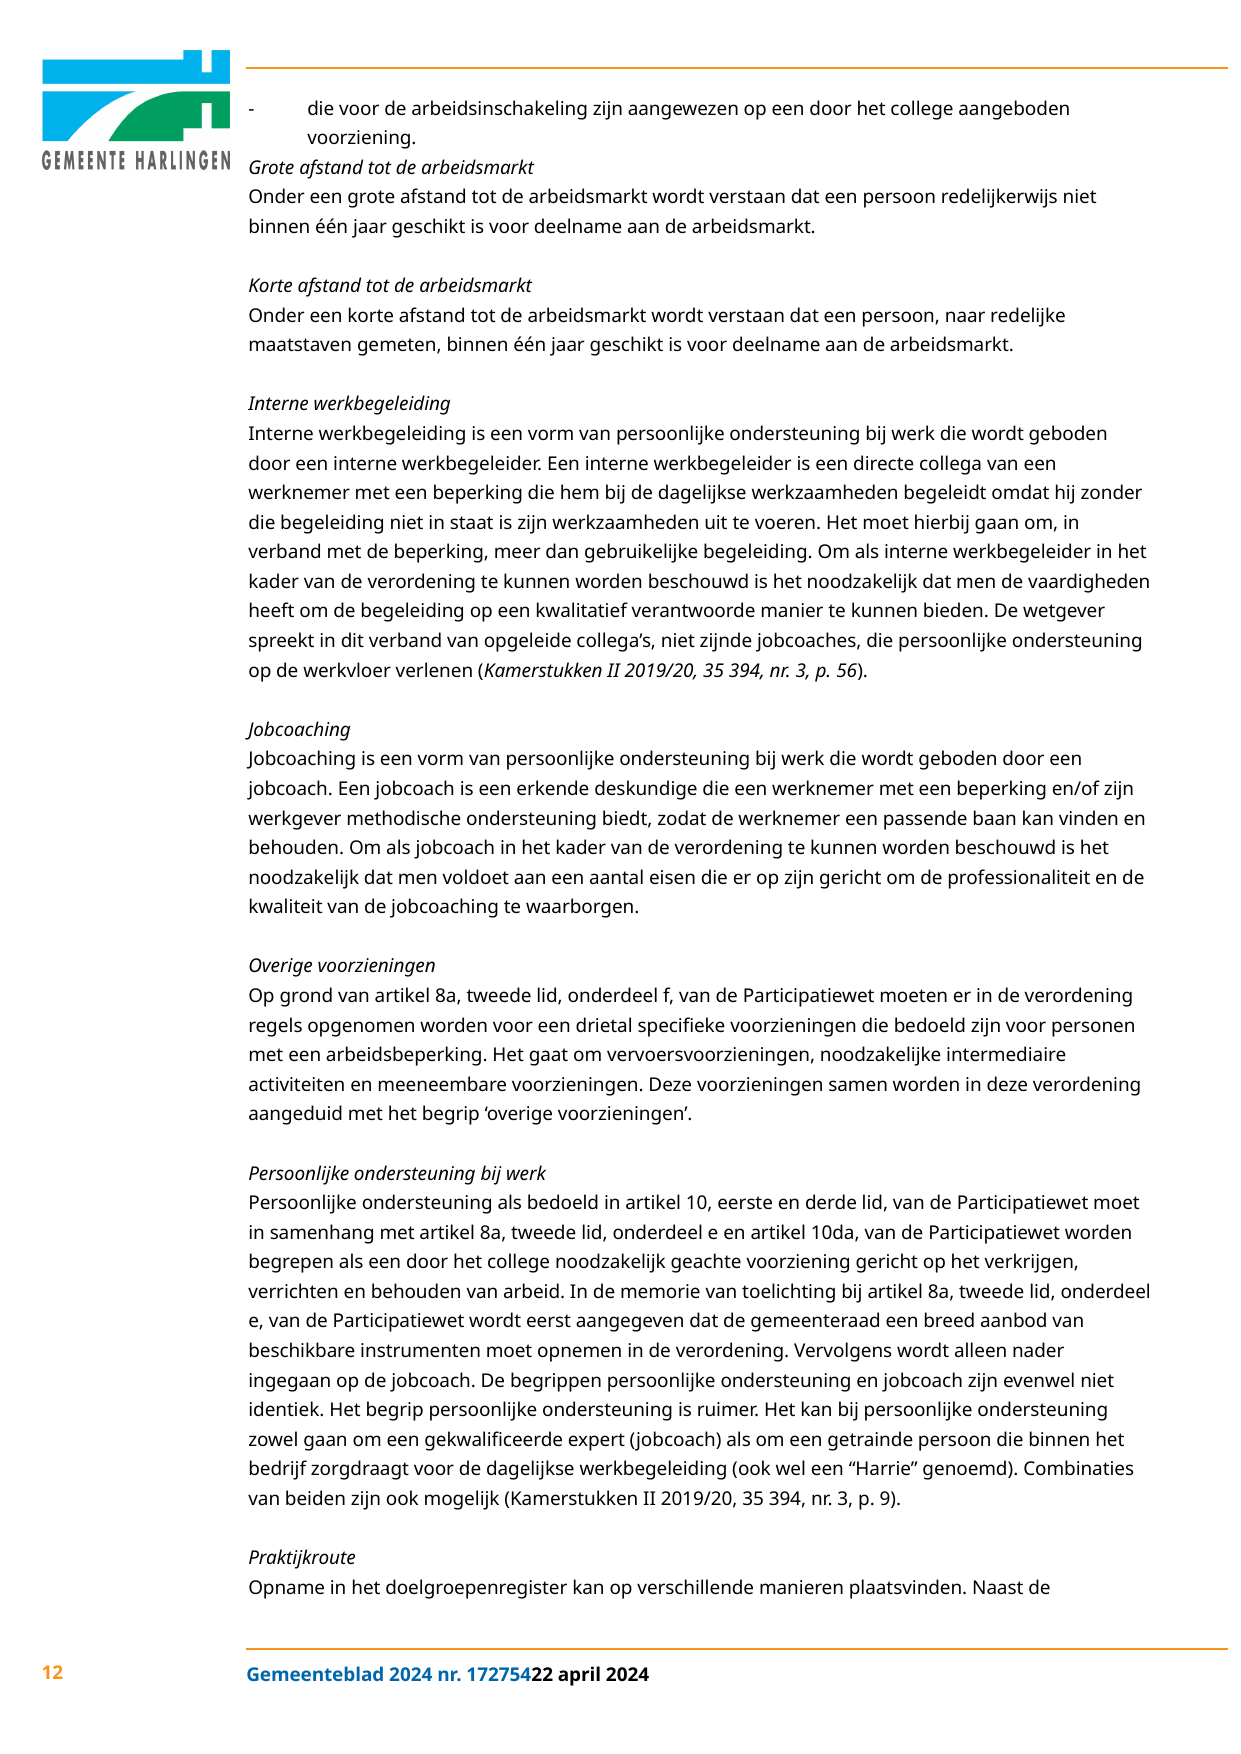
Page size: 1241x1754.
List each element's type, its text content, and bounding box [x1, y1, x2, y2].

text Grote afstand tot de arbeidsmarkt [248, 154, 1152, 180]
list die voor de arbeidsinschakeling zijn aangewezen op een door het college aangeboden voorziening. [248, 95, 1152, 150]
text Korte afstand tot de arbeidsmarkt [248, 272, 1152, 298]
text Overige voorzieningen [248, 953, 1152, 978]
text Onder een grote afstand tot de arbeidsmarkt wordt verstaan dat een persoon redelijkerwijs niet binnen één jaar geschikt is voor deelname aan de arbeidsmarkt. [248, 183, 1152, 239]
picture [41, 47, 231, 172]
text Jobcoaching [248, 716, 1152, 742]
text Praktijkroute [248, 1544, 1152, 1570]
text Jobcoaching is een vorm van persoonlijke ondersteuning bij werk die wordt geboden door een jobcoach. Een jobcoach is een erkende deskundige die een werknemer met een beperking en/of zijn werkgever methodische ondersteuning biedt, zodat de werknemer een passende baan kan vinden en behouden. Om als jobcoach in het kader van de verordening te kunnen worden beschouwd is het noodzakelijk dat men voldoet aan een aantal eisen die er op zijn gericht om de professionaliteit en de kwaliteit van de jobcoaching te waarborgen. [248, 746, 1152, 919]
text Persoonlijke ondersteuning bij werk [248, 1160, 1152, 1186]
text Persoonlijke ondersteuning als bedoeld in artikel 10, eerste en derde lid, van de Participatiewet moet in samenhang met artikel 8a, tweede lid, onderdeel e en artikel 10da, van de Participatiewet worden begrepen als een door het college noodzakelijk geachte voorziening gericht op het verkrijgen, verrichten en behouden van arbeid. In de memorie van toelichting bij artikel 8a, tweede lid, onderdeel e, van de Participatiewet wordt eerst aangegeven dat de gemeenteraad een breed aanbod van beschikbare instrumenten moet opnemen in de verordening. Vervolgens wordt alleen nader ingegaan op de jobcoach. De begrippen persoonlijke ondersteuning en jobcoach zijn evenwel niet identiek. Het begrip persoonlijke ondersteuning is ruimer. Het kan bij persoonlijke ondersteuning zowel gaan om een gekwalificeerde expert (jobcoach) als om een getrainde persoon die binnen het bedrijf zorgdraagt voor de dagelijkse werkbegeleiding (ook wel een “Harrie” genoemd). Combinaties van beiden zijn ook mogelijk (Kamerstukken II 2019/20, 35 394, nr. 3, p. 9). [248, 1189, 1152, 1511]
text Onder een korte afstand tot de arbeidsmarkt wordt verstaan dat een persoon, naar redelijke maatstaven gemeten, binnen één jaar geschikt is voor deelname aan de arbeidsmarkt. [248, 302, 1152, 357]
text Interne werkbegeleiding is een vorm van persoonlijke ondersteuning bij werk die wordt geboden door een interne werkbegeleider. Een interne werkbegeleider is een directe collega van een werknemer met een beperking die hem bij de dagelijkse werkzaamheden begeleidt omdat hij zonder die begeleiding niet in staat is zijn werkzaamheden uit te voeren. Het moet hierbij gaan om, in verband met de beperking, meer dan gebruikelijke begeleiding. Om als interne werkbegeleider in het kader van de verordening te kunnen worden beschouwd is het noodzakelijk dat men de vaardigheden heeft om de begeleiding op een kwalitatief verantwoorde manier te kunnen bieden. De wetgever spreekt in dit verband van opgeleide collega’s, niet zijnde jobcoaches, die persoonlijke ondersteuning op de werkvloer verlenen (Kamerstukken II 2019/20, 35 394, nr. 3, p. 56). [248, 420, 1152, 683]
text Interne werkbegeleiding [248, 391, 1152, 416]
text Op grond van artikel 8a, tweede lid, onderdeel f, van de Participatiewet moeten er in de verordening regels opgenomen worden voor een drietal specifieke voorzieningen die bedoeld zijn voor personen met een arbeidsbeperking. Het gaat om vervoersvoorzieningen, noodzakelijke intermediaire activiteiten en meeneembare voorzieningen. Deze voorzieningen samen worden in deze verordening aangeduid met het begrip ‘overige voorzieningen’. [248, 982, 1152, 1126]
text Opname in het doelgroepenregister kan op verschillende manieren plaatsvinden. Naast de [248, 1574, 1152, 1600]
